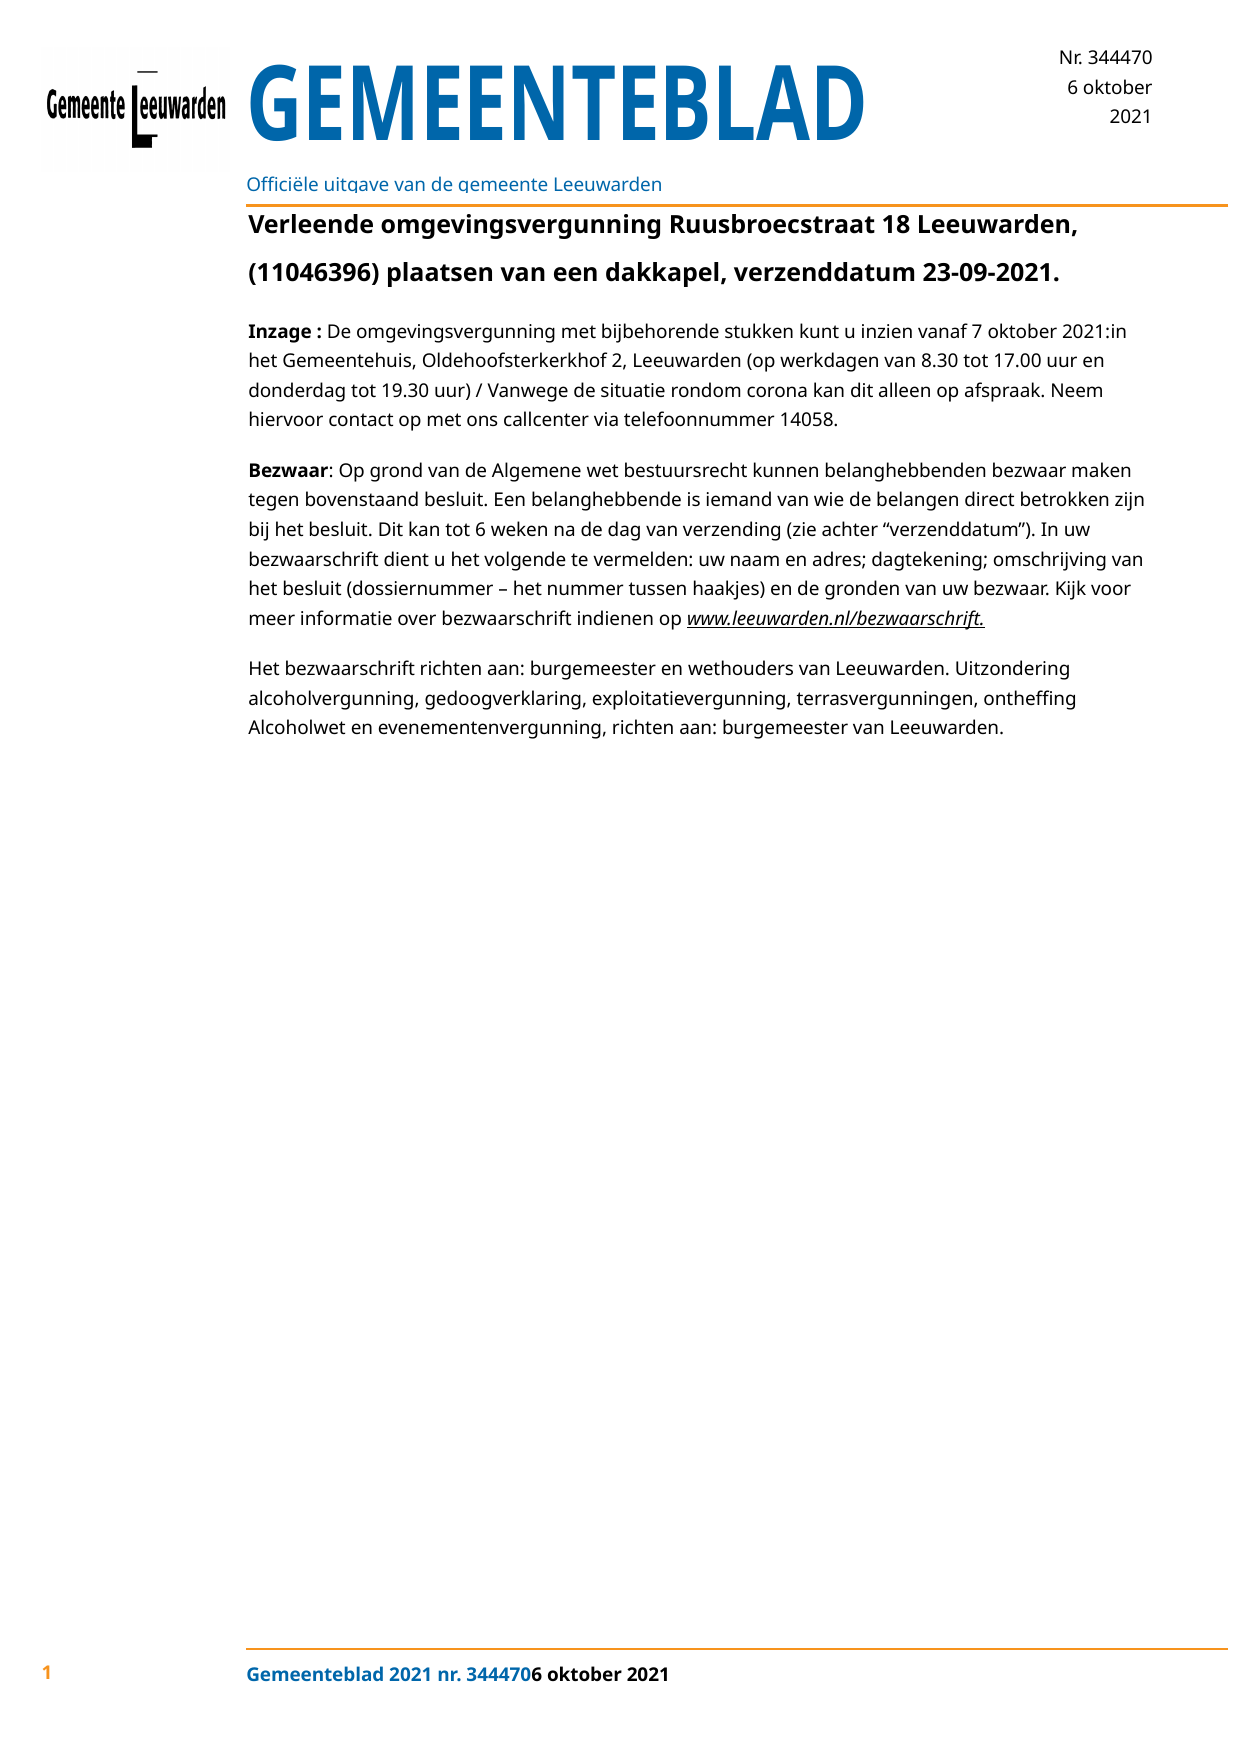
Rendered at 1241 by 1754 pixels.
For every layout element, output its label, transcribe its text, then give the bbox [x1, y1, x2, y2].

text Het bezwaarschrift richten aan: burgemeester en wethouders van Leeuwarden. Uitzondering alcoholvergunning, gedoogverklaring, exploitatievergunning, terrasvergunningen, ontheffing Alcoholwet en evenementenvergunning, richten aan: burgemeester van Leeuwarden. [248, 655, 1152, 740]
picture [41, 47, 231, 172]
text Bezwaar: Op grond van de Algemene wet bestuursrecht kunnen belanghebbenden bezwaar maken tegen bovenstaand besluit. Een belanghebbende is iemand van wie de belangen direct betrokken zijn bij het besluit. Dit kan tot 6 weken na de dag van verzending (zie achter “verzenddatum”). In uw bezwaarschrift dient u het volgende te vermelden: uw naam en adres; dagtekening; omschrijving van het besluit (dossiernummer – het nummer tussen haakjes) en de gronden van uw bezwaar. Kijk voor meer informatie over bezwaarschrift indienen op www.leeuwarden.nl/bezwaarschrift. [248, 457, 1152, 631]
text Inzage : De omgevingsvergunning met bijbehorende stukken kunt u inzien vanaf 7 oktober 2021:in het Gemeentehuis, Oldehoofsterkerkhof 2, Leeuwarden (op werkdagen van 8.30 tot 17.00 uur en donderdag tot 19.30 uur) / Vanwege de situatie rondom corona kan dit alleen op afspraak. Neem hiervoor contact op met ons callcenter via telefoonnummer 14058. [248, 318, 1152, 432]
text Verleende omgevingsvergunning Ruusbroecstraat 18 Leeuwarden, (11046396) plaatsen van een dakkapel, verzenddatum 23-09-2021. [248, 207, 1152, 288]
